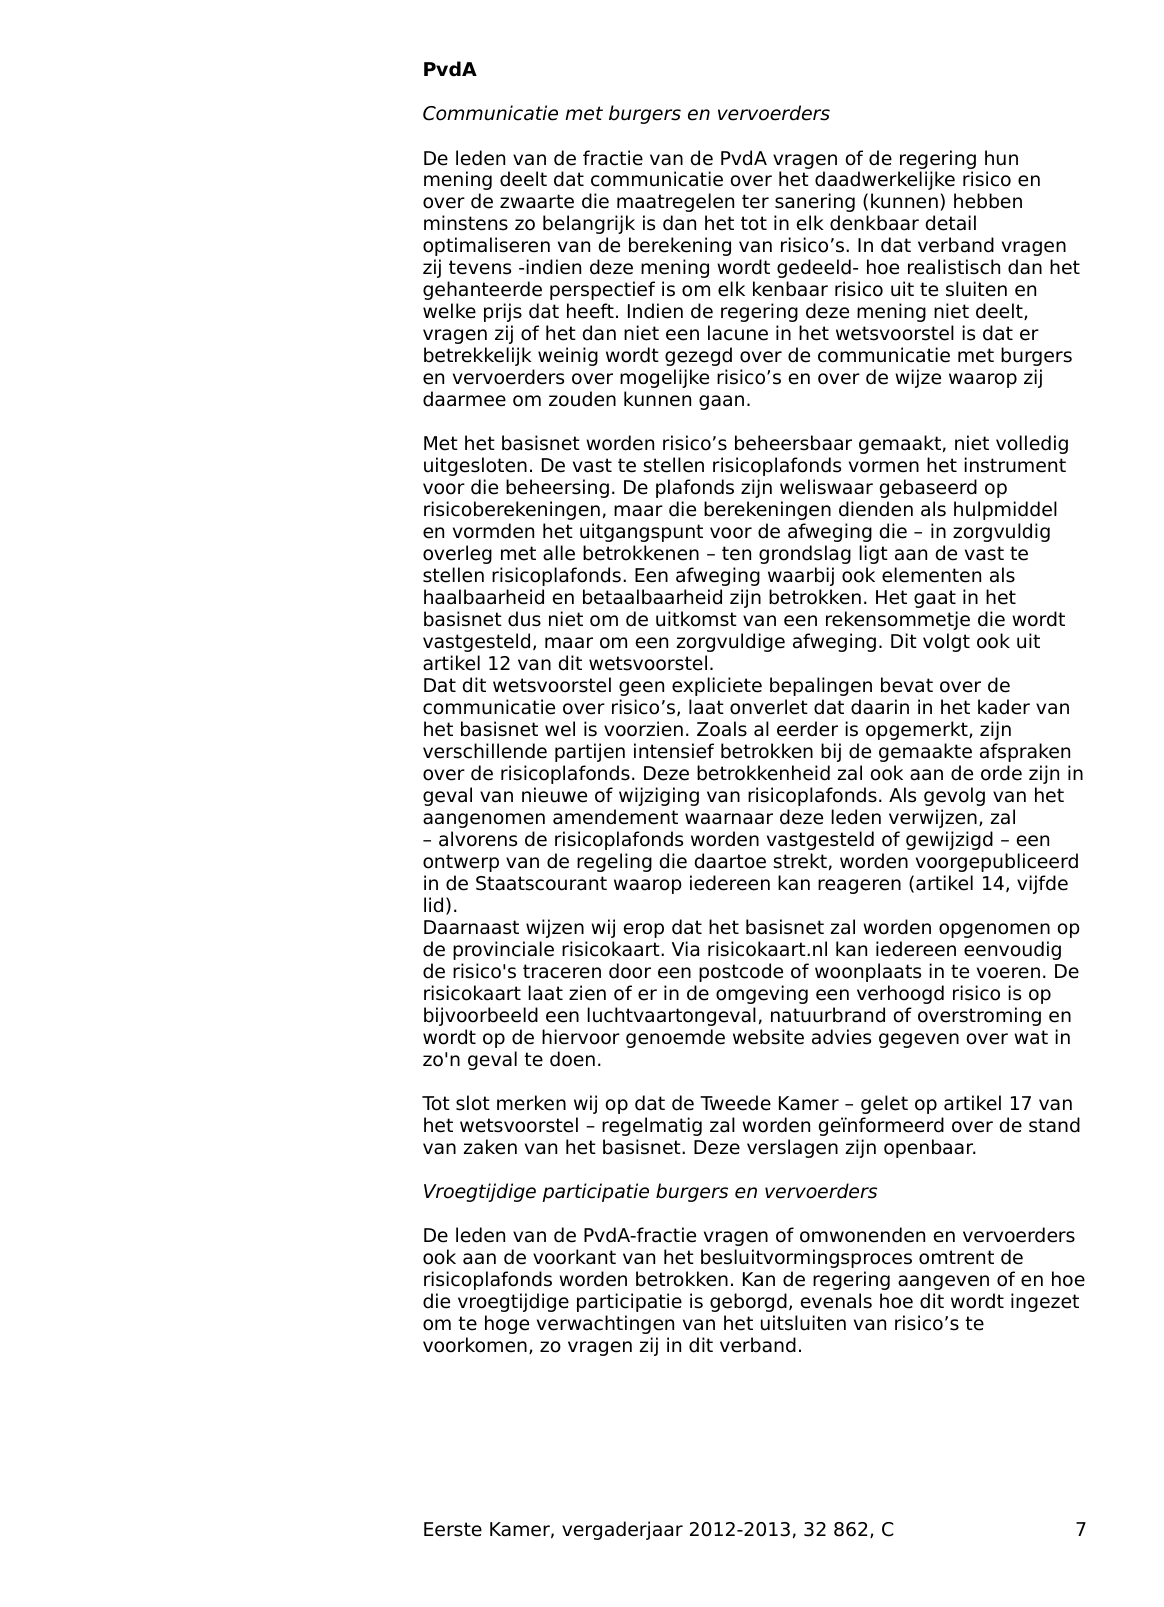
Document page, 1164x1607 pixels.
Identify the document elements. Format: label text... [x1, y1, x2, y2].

text Daarnaast wijzen wij erop dat het basisnet zal worden opgenomen op de provinciale risicokaart. Via risicokaart.nl kan iedereen eenvoudig de risico's traceren door een postcode of woonplaats in te voeren. De risicokaart laat zien of er in de omgeving een verhoogd risico is op bijvoorbeeld een luchtvaartongeval, natuurbrand of overstroming en wordt op de hiervoor genoemde website advies gegeven over wat in zo'n geval te doen. [422, 917, 1087, 1071]
subtitle PvdA [422, 59, 1087, 81]
text De leden van de PvdA-fractie vragen of omwonenden en vervoerders ook aan de voorkant van het besluitvormingsproces omtrent de risicoplafonds worden betrokken. Kan de regering aangeven of en hoe die vroegtijdige participatie is geborgd, evenals hoe dit wordt ingezet om te hoge verwachtingen van het uitsluiten van risico’s te voorkomen, zo vragen zij in dit verband. [422, 1225, 1087, 1357]
text Met het basisnet worden risico’s beheersbaar gemaakt, niet volledig uitgesloten. De vast te stellen risicoplafonds vormen het instrument voor die beheersing. De plafonds zijn weliswaar gebaseerd op risicoberekeningen, maar die berekeningen dienden als hulpmiddel en vormden het uitgangspunt voor de afweging die – in zorgvuldig overleg met alle betrokkenen – ten grondslag ligt aan de vast te stellen risicoplafonds. Een afweging waarbij ook elementen als haalbaarheid en betaalbaarheid zijn betrokken. Het gaat in het basisnet dus niet om de uitkomst van een rekensommetje die wordt vastgesteld, maar om een zorgvuldige afweging. Dit volgt ook uit artikel 12 van dit wetsvoorstel. [422, 433, 1087, 675]
subtitle Communicatie met burgers en vervoerders [422, 103, 1087, 125]
text De leden van de fractie van de PvdA vragen of de regering hun mening deelt dat communicatie over het daadwerkelijke risico en over de zwaarte die maatregelen ter sanering (kunnen) hebben minstens zo belangrijk is dan het tot in elk denkbaar detail optimaliseren van de berekening van risico’s. In dat verband vragen zij tevens -indien deze mening wordt gedeeld- hoe realistisch dan het gehanteerde perspectief is om elk kenbaar risico uit te sluiten en welke prijs dat heeft. Indien de regering deze mening niet deelt, vragen zij of het dan niet een lacune in het wetsvoorstel is dat er betrekkelijk weinig wordt gezegd over de communicatie met burgers en vervoerders over mogelijke risico’s en over de wijze waarop zij daarmee om zouden kunnen gaan. [422, 147, 1087, 411]
text Tot slot merken wij op dat de Tweede Kamer – gelet op artikel 17 van het wetsvoorstel – regelmatig zal worden geïnformeerd over de stand van zaken van het basisnet. Deze verslagen zijn openbaar. [422, 1093, 1087, 1159]
text Dat dit wetsvoorstel geen expliciete bepalingen bevat over de communicatie over risico’s, laat onverlet dat daarin in het kader van het basisnet wel is voorzien. Zoals al eerder is opgemerkt, zijn verschillende partijen intensief betrokken bij de gemaakte afspraken over de risicoplafonds. Deze betrokkenheid zal ook aan de orde zijn in geval van nieuwe of wijziging van risicoplafonds. Als gevolg van het aangenomen amendement waarnaar deze leden verwijzen, zal – alvorens de risicoplafonds worden vastgesteld of gewijzigd – een ontwerp van de regeling die daartoe strekt, worden voorgepubliceerd in de Staatscourant waarop iedereen kan reageren (artikel 14, vijfde lid). [422, 675, 1087, 917]
subtitle Vroegtijdige participatie burgers en vervoerders [422, 1181, 1087, 1203]
